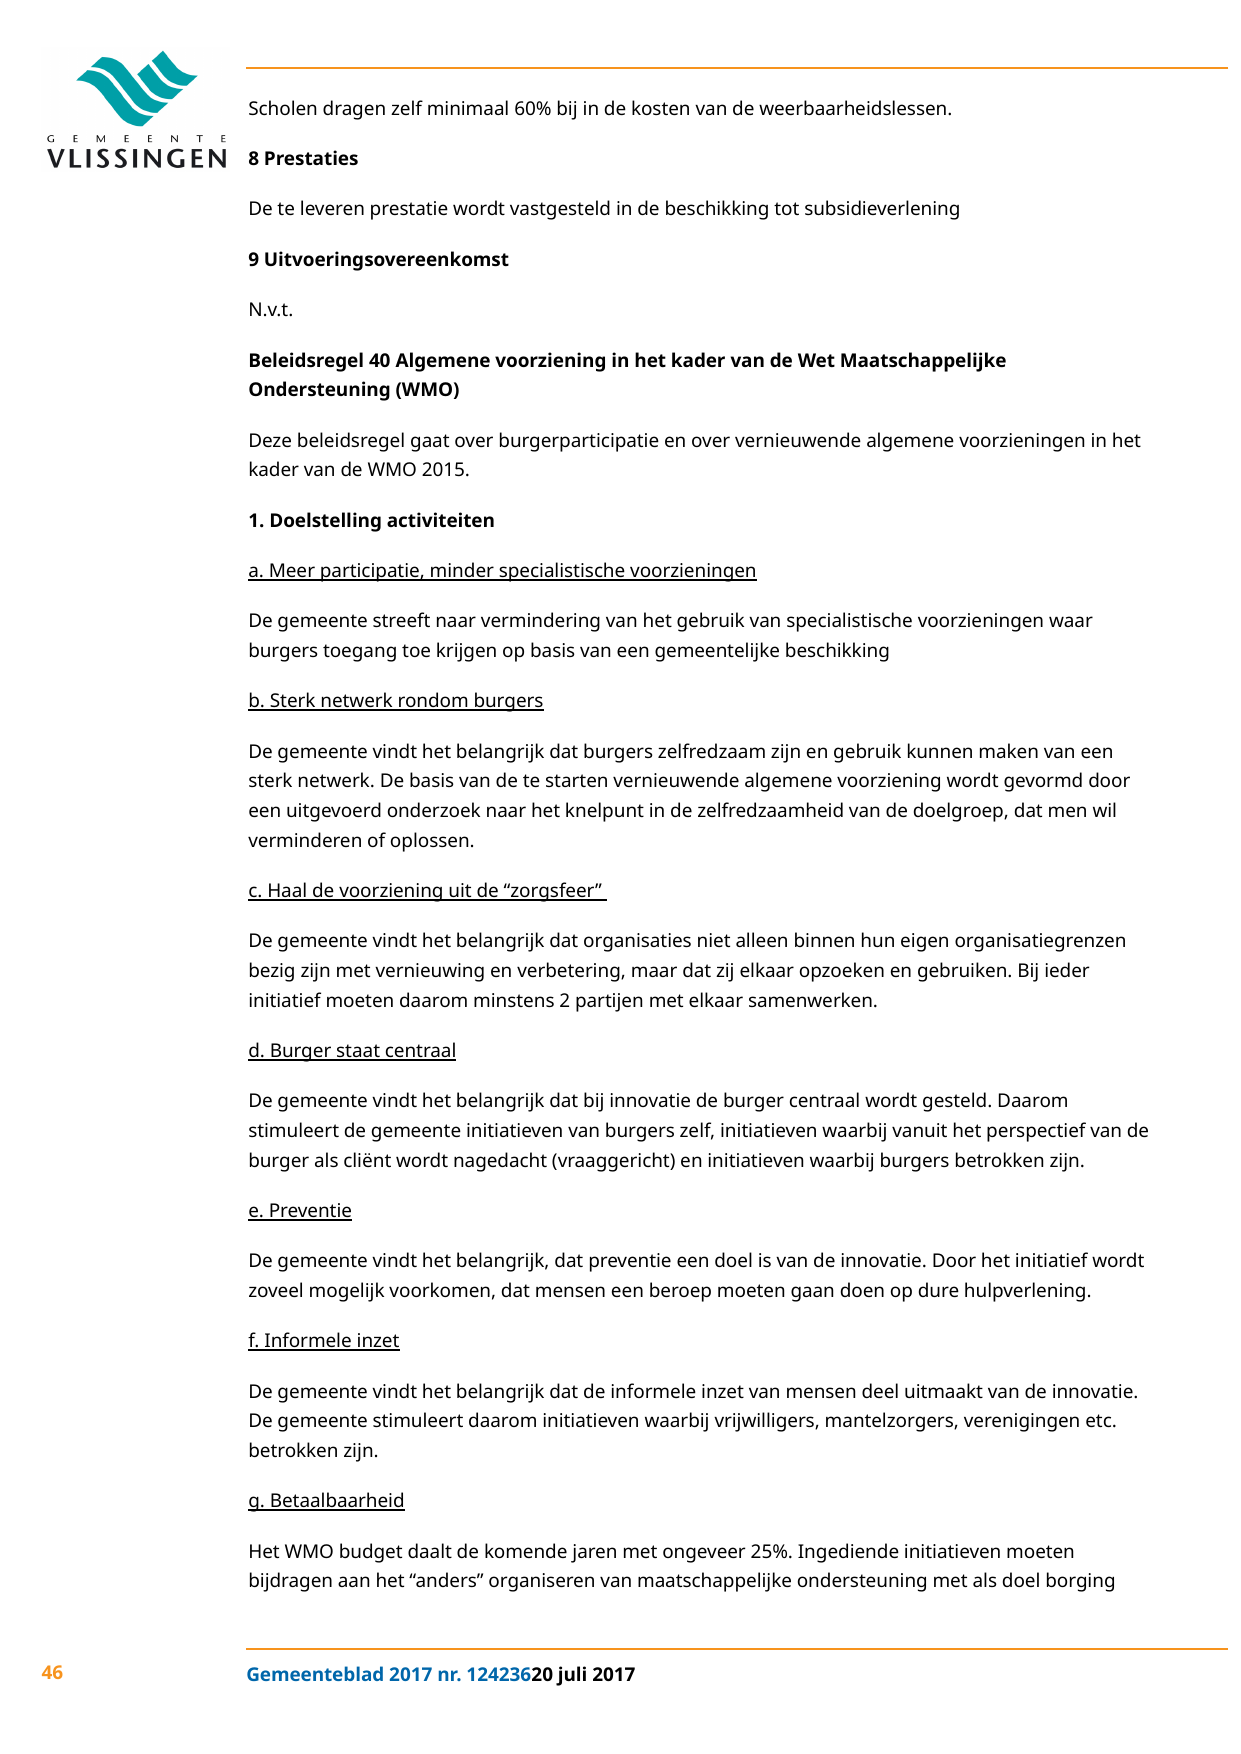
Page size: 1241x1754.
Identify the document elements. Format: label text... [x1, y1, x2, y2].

text De gemeente streeft naar vermindering van het gebruik van specialistische voorzieningen waar burgers toegang toe krijgen op basis van een gemeentelijke beschikking [248, 608, 1152, 663]
text a. Meer participatie, minder specialistische voorzieningen [248, 557, 1152, 583]
text De gemeente vindt het belangrijk dat organisaties niet alleen binnen hun eigen organisatiegrenzen bezig zijn met vernieuwing en verbetering, maar dat zij elkaar opzoeken en gebruiken. Bij ieder initiatief moeten daarom minstens 2 partijen met elkaar samenwerken. [248, 928, 1152, 1013]
text Beleidsregel 40 Algemene voorziening in het kader van de Wet Maatschappelijke Ondersteuning (WMO) [248, 347, 1152, 402]
text De gemeente vindt het belangrijk dat de informele inzet van mensen deel uitmaakt van de innovatie. De gemeente stimuleert daarom initiatieven waarbij vrijwilligers, mantelzorgers, verenigingen etc. betrokken zijn. [248, 1378, 1152, 1463]
text De te leveren prestatie wordt vastgesteld in de beschikking tot subsidieverlening [248, 196, 1152, 221]
text De gemeente vindt het belangrijk dat burgers zelfredzaam zijn en gebruik kunnen maken van een sterk netwerk. De basis van de te starten vernieuwende algemene voorziening wordt gevormd door een uitgevoerd onderzoek naar het knelpunt in de zelfredzaamheid van de doelgroep, dat men wil verminderen of oplossen. [248, 738, 1152, 853]
text 9 Uitvoeringsovereenkomst [248, 246, 1152, 272]
text d. Burger staat centraal [248, 1037, 1152, 1063]
text g. Betaalbaarheid [248, 1488, 1152, 1513]
picture [41, 47, 231, 172]
text Het WMO budget daalt de komende jaren met ongeveer 25%. Ingediende initiatieven moeten bijdragen aan het “anders” organiseren van maatschappelijke ondersteuning met als doel borging [248, 1538, 1152, 1593]
text De gemeente vindt het belangrijk dat bij innovatie de burger centraal wordt gesteld. Daarom stimuleert de gemeente initiatieven van burgers zelf, initiatieven waarbij vanuit het perspectief van de burger als cliënt wordt nagedacht (vraaggericht) en initiatieven waarbij burgers betrokken zijn. [248, 1088, 1152, 1173]
text Scholen dragen zelf minimaal 60% bij in de kosten van de weerbaarheidslessen. [248, 95, 1152, 121]
text Deze beleidsregel gaat over burgerparticipatie en over vernieuwende algemene voorzieningen in het kader van de WMO 2015. [248, 427, 1152, 482]
text N.v.t. [248, 296, 1152, 322]
text e. Preventie [248, 1197, 1152, 1223]
text De gemeente vindt het belangrijk, dat preventie een doel is van de innovatie. Door het initiatief wordt zoveel mogelijk voorkomen, dat mensen een beroep moeten gaan doen op dure hulpverlening. [248, 1248, 1152, 1303]
text f. Informele inzet [248, 1328, 1152, 1353]
text 1. Doelstelling activiteiten [248, 507, 1152, 533]
text c. Haal de voorziening uit de “zorgsfeer” [248, 877, 1152, 903]
text 8 Prestaties [248, 145, 1152, 171]
text b. Sterk netwerk rondom burgers [248, 688, 1152, 713]
